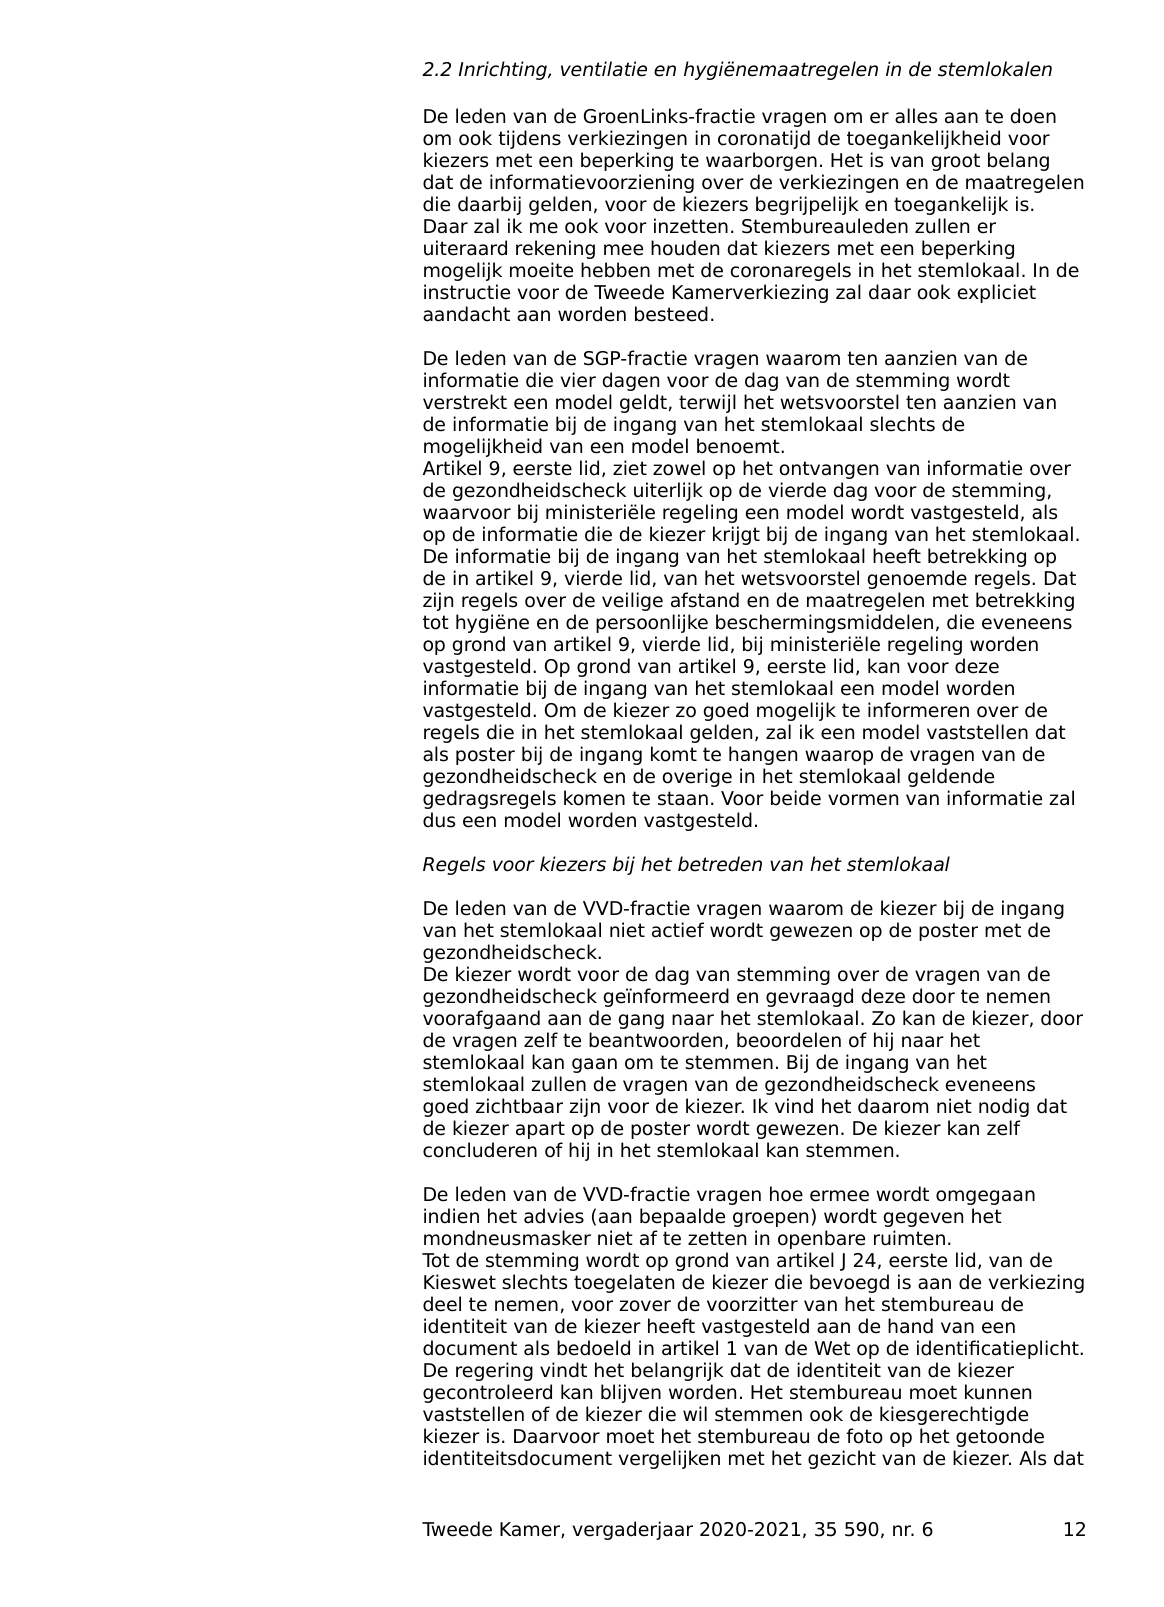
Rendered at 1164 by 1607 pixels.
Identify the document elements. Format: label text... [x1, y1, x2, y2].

text De leden van de GroenLinks-fractie vragen om er alles aan te doen om ook tijdens verkiezingen in coronatijd de toegankelijkheid voor kiezers met een beperking te waarborgen. Het is van groot belang dat de informatievoorziening over de verkiezingen en de maatregelen die daarbij gelden, voor de kiezers begrijpelijk en toegankelijk is. Daar zal ik me ook voor inzetten. Stembureauleden zullen er uiteraard rekening mee houden dat kiezers met een beperking mogelijk moeite hebben met de coronaregels in het stemlokaal. In de instructie voor de Tweede Kamerverkiezing zal daar ook expliciet aandacht aan worden besteed. [422, 106, 1087, 326]
text Tot de stemming wordt op grond van artikel J 24, eerste lid, van de Kieswet slechts toegelaten de kiezer die bevoegd is aan de verkiezing deel te nemen, voor zover de voorzitter van het stembureau de identiteit van de kiezer heeft vastgesteld aan de hand van een document als bedoeld in artikel 1 van de Wet op de identificatieplicht. De regering vindt het belangrijk dat de identiteit van de kiezer gecontroleerd kan blijven worden. Het stembureau moet kunnen vaststellen of de kiezer die wil stemmen ook de kiesgerechtigde kiezer is. Daarvoor moet het stembureau de foto op het getoonde identiteitsdocument vergelijken met het gezicht van de kiezer. Als dat [422, 1250, 1087, 1469]
subtitle Regels voor kiezers bij het betreden van het stemlokaal [422, 854, 1087, 876]
text De leden van de SGP-fractie vragen waarom ten aanzien van de informatie die vier dagen voor de dag van de stemming wordt verstrekt een model geldt, terwijl het wetsvoorstel ten aanzien van de informatie bij de ingang van het stemlokaal slechts de mogelijkheid van een model benoemt. [422, 348, 1087, 458]
text De kiezer wordt voor de dag van stemming over de vragen van de gezondheidscheck geïnformeerd en gevraagd deze door te nemen voorafgaand aan de gang naar het stemlokaal. Zo kan de kiezer, door de vragen zelf te beantwoorden, beoordelen of hij naar het stemlokaal kan gaan om te stemmen. Bij de ingang van het stemlokaal zullen de vragen van de gezondheidscheck eveneens goed zichtbaar zijn voor de kiezer. Ik vind het daarom niet nodig dat de kiezer apart op de poster wordt gewezen. De kiezer kan zelf concluderen of hij in het stemlokaal kan stemmen. [422, 964, 1087, 1162]
text De leden van de VVD-fractie vragen waarom de kiezer bij de ingang van het stemlokaal niet actief wordt gewezen op de poster met de gezondheidscheck. [422, 898, 1087, 964]
text De leden van de VVD-fractie vragen hoe ermee wordt omgegaan indien het advies (aan bepaalde groepen) wordt gegeven het mondneusmasker niet af te zetten in openbare ruimten. [422, 1184, 1087, 1250]
subtitle 2.2 Inrichting, ventilatie en hygiënemaatregelen in de stemlokalen [422, 59, 1087, 81]
text Artikel 9, eerste lid, ziet zowel op het ontvangen van informatie over de gezondheidscheck uiterlijk op de vierde dag voor de stemming, waarvoor bij ministeriële regeling een model wordt vastgesteld, als op de informatie die de kiezer krijgt bij de ingang van het stemlokaal. De informatie bij de ingang van het stemlokaal heeft betrekking op de in artikel 9, vierde lid, van het wetsvoorstel genoemde regels. Dat zijn regels over de veilige afstand en de maatregelen met betrekking tot hygiëne en de persoonlijke beschermingsmiddelen, die eveneens op grond van artikel 9, vierde lid, bij ministeriële regeling worden vastgesteld. Op grond van artikel 9, eerste lid, kan voor deze informatie bij de ingang van het stemlokaal een model worden vastgesteld. Om de kiezer zo goed mogelijk te informeren over de regels die in het stemlokaal gelden, zal ik een model vaststellen dat als poster bij de ingang komt te hangen waarop de vragen van de gezondheidscheck en de overige in het stemlokaal geldende gedragsregels komen te staan. Voor beide vormen van informatie zal dus een model worden vastgesteld. [422, 458, 1087, 832]
